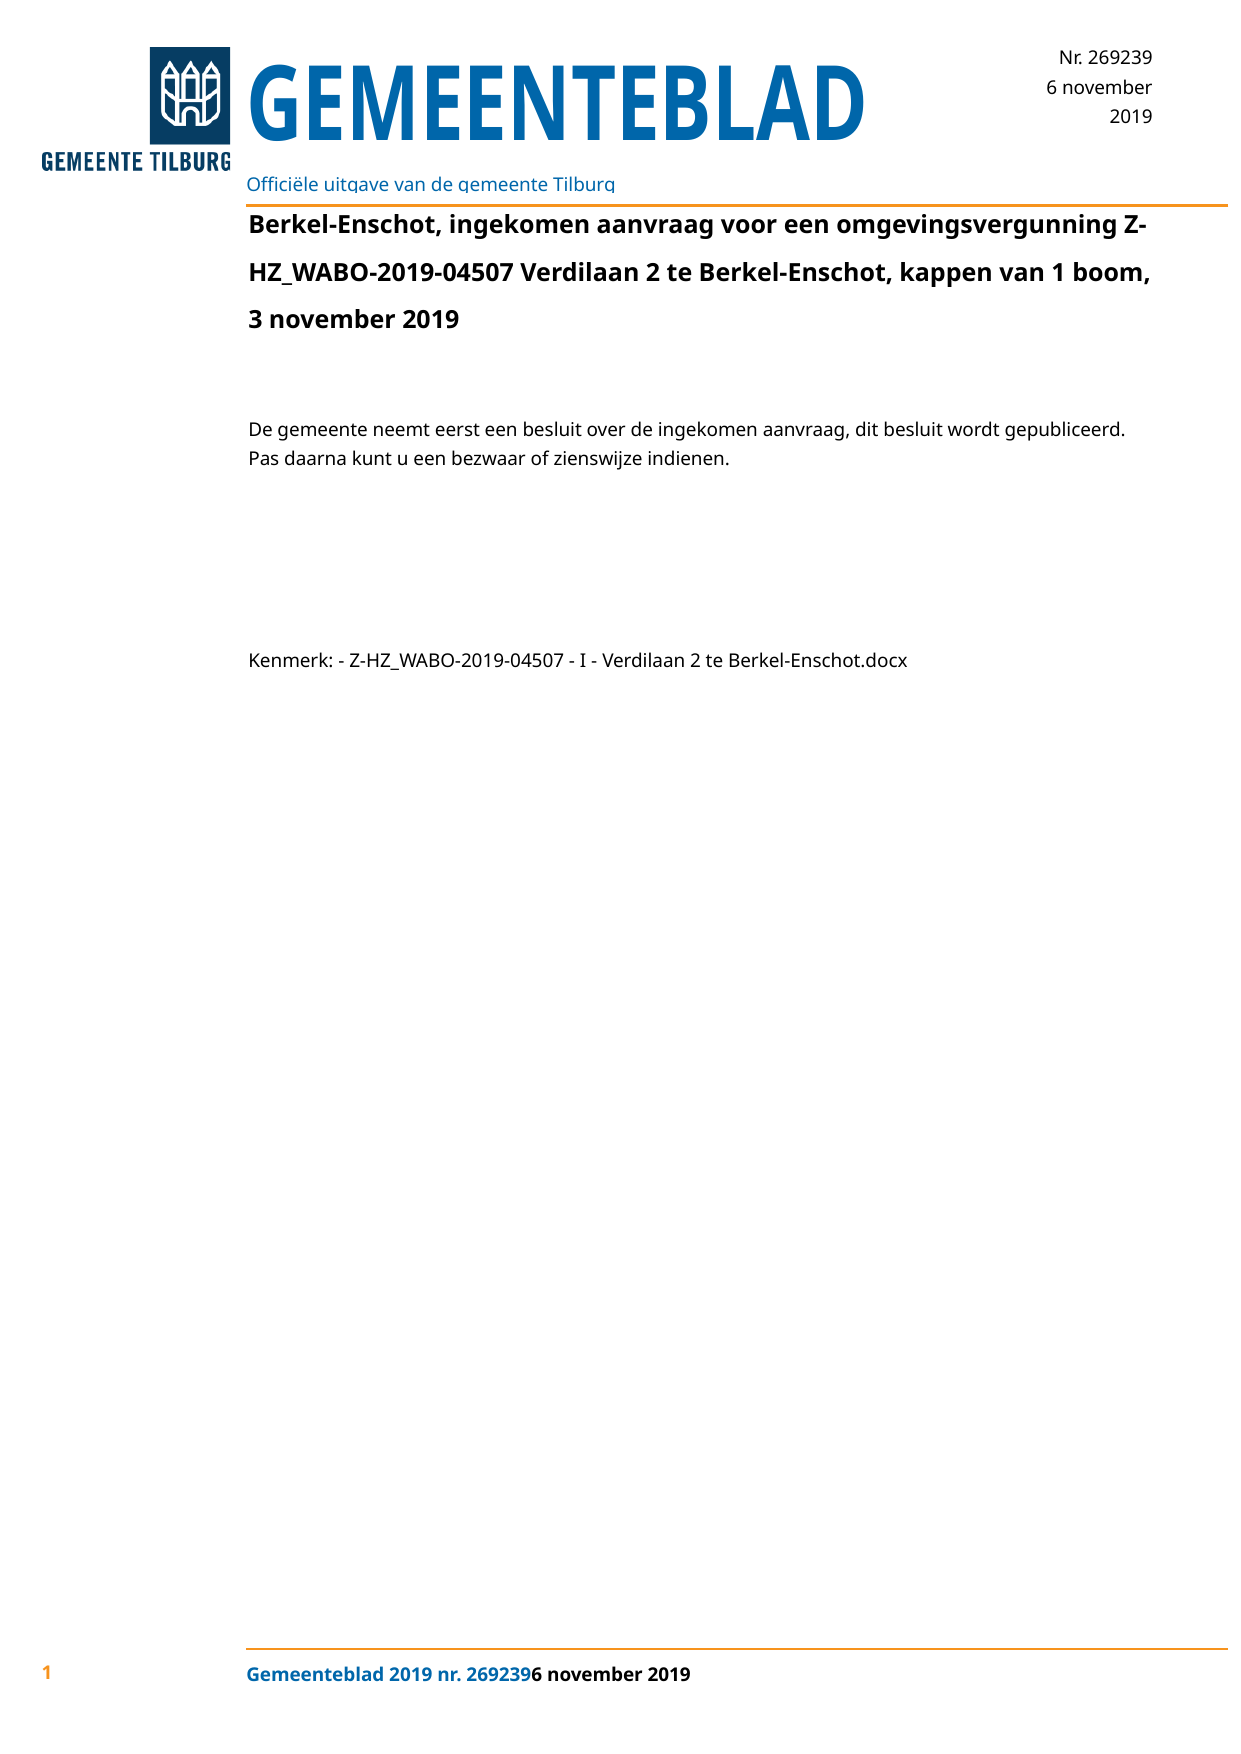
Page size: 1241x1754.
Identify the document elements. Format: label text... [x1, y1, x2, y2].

text De gemeente neemt eerst een besluit over de ingekomen aanvraag, dit besluit wordt gepubliceerd. Pas daarna kunt u een bezwaar of zienswijze indienen. [248, 416, 1152, 471]
text Berkel-Enschot, ingekomen aanvraag voor een omgevingsvergunning Z-HZ_WABO-2019-04507 Verdilaan 2 te Berkel-Enschot, kappen van 1 boom, 3 november 2019 [248, 207, 1152, 336]
text Kenmerk: - Z-HZ_WABO-2019-04507 - I - Verdilaan 2 te Berkel-Enschot.docx [248, 647, 1152, 673]
picture [41, 47, 231, 172]
